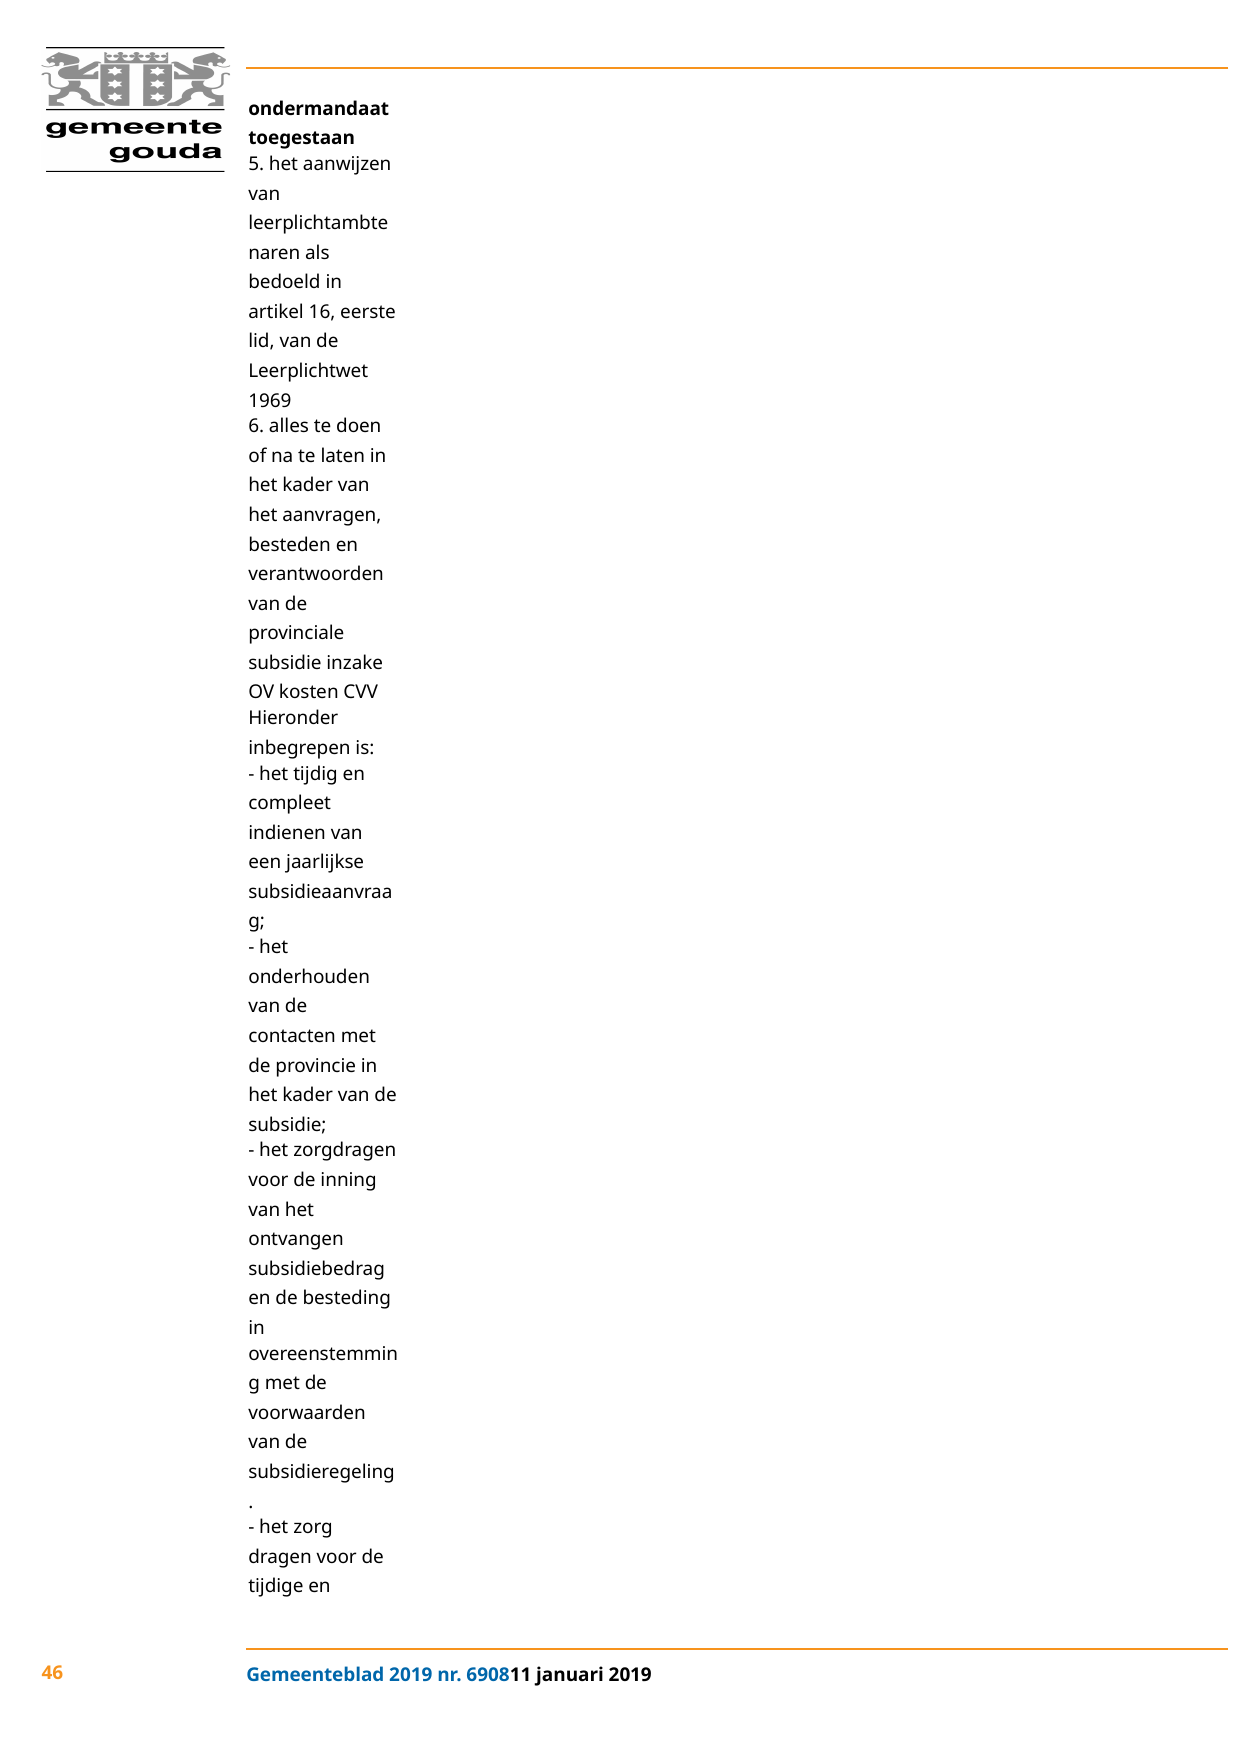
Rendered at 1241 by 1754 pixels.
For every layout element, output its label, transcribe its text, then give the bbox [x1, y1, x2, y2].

table_cell Hieronder inbegrepen is: [248, 705, 398, 760]
table_cell - het onderhouden van de contacten met de provincie in het kader van de subsidie; [248, 934, 398, 1137]
table_cell 5. het aanwijzen van leerplichtambtenaren als bedoeld in artikel 16, eerste lid, van de Leerplichtwet 1969 [248, 150, 398, 412]
table_cell - het tijdig en compleet indienen van een jaarlijkse subsidieaanvraag; [248, 760, 398, 933]
table_cell - het zorgdragen voor de inning van het ontvangen subsidiebedrag en de besteding in [248, 1137, 398, 1340]
picture [41, 47, 231, 172]
table_cell overeenstemming met de voorwaarden van de subsidieregeling. [248, 1340, 398, 1513]
table_cell 6. alles te doen of na te laten in het kader van het aanvragen, besteden en verantwoorden van de provinciale subsidie inzake OV kosten CVV [248, 413, 398, 704]
table_cell - het zorg dragen voor de tijdige en [248, 1514, 398, 1598]
table_cell ondermandaat toegestaan [248, 95, 398, 150]
